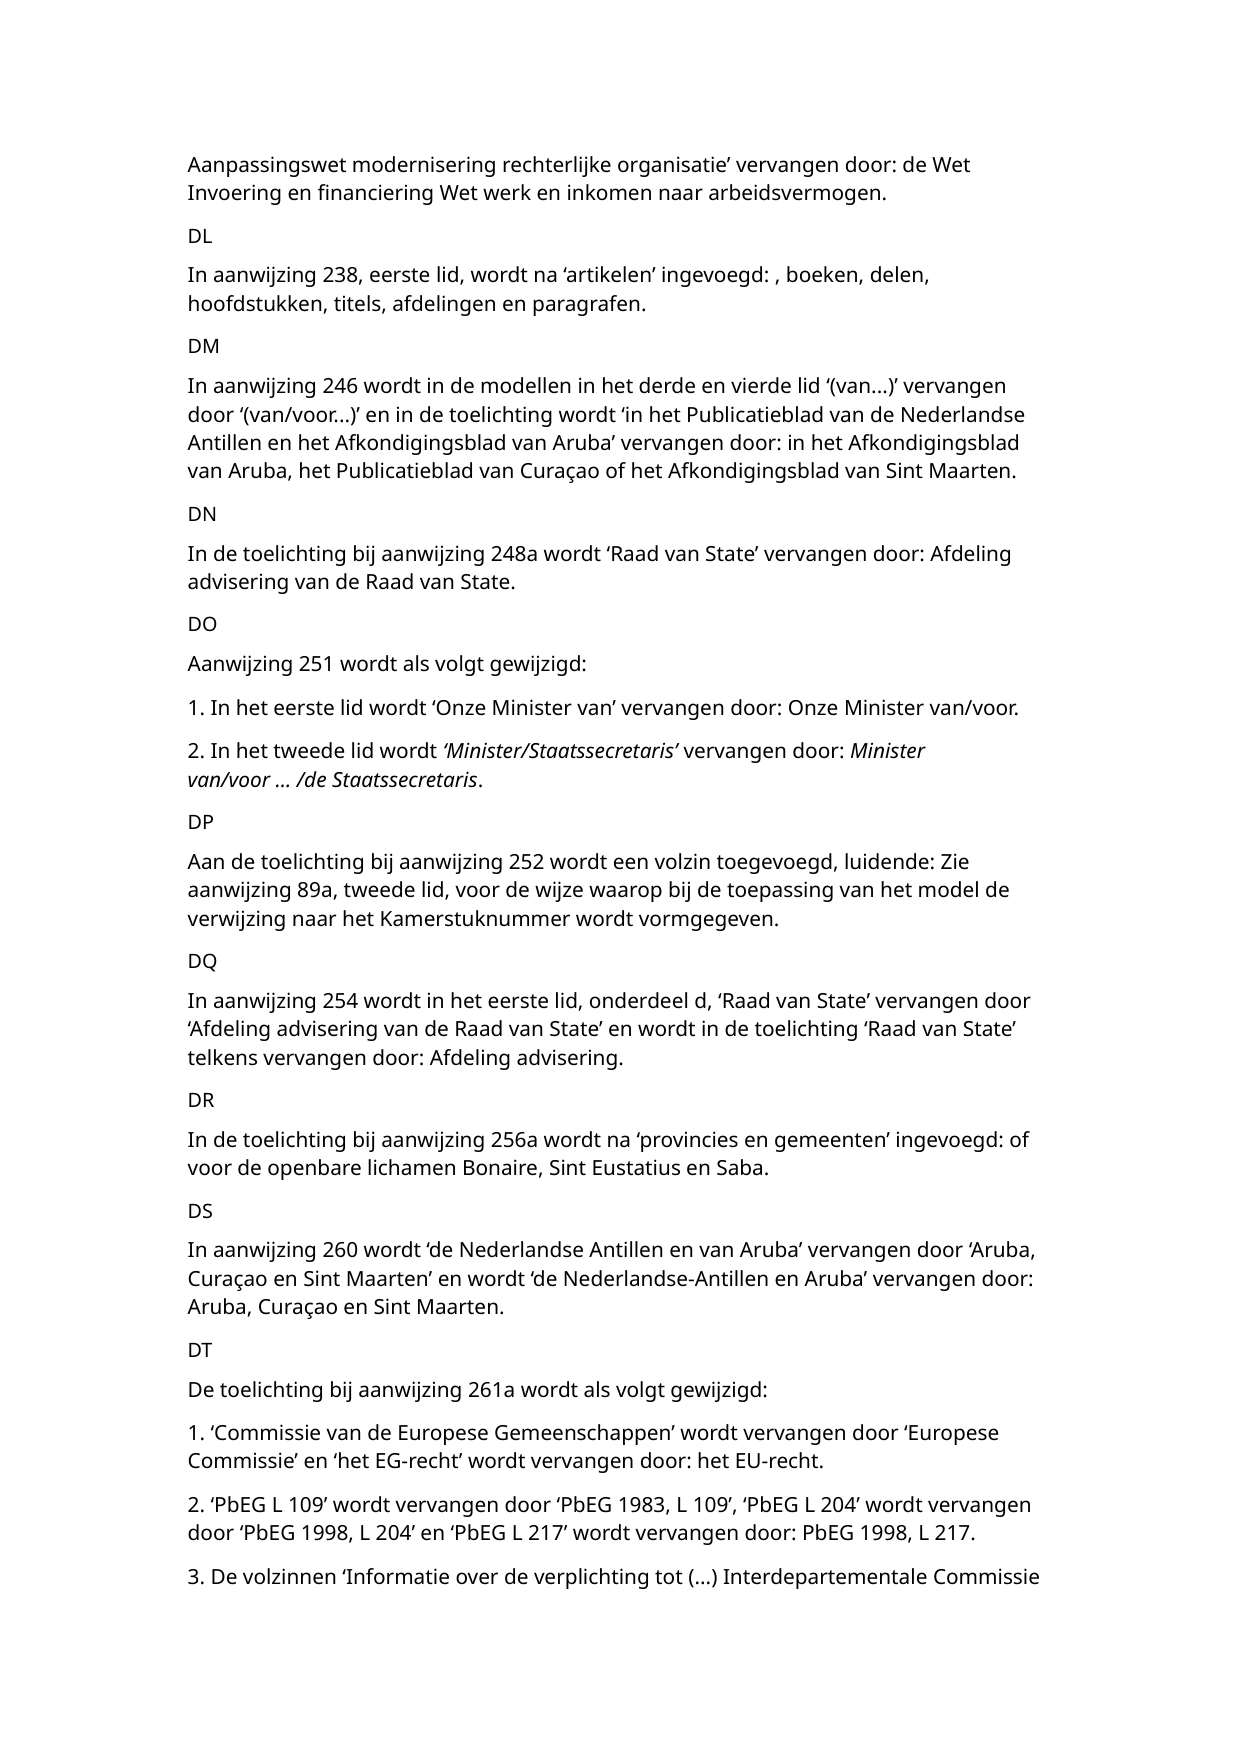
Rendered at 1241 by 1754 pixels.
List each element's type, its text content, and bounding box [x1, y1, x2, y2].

text DL [187, 222, 1053, 249]
text 1. In het eerste lid wordt ‘Onze Minister van’ vervangen door: Onze Minister van/voor. [187, 693, 1053, 721]
text DR [187, 1086, 1053, 1113]
text In aanwijzing 238, eerste lid, wordt na ‘artikelen’ ingevoegd: , boeken, delen, hoofdstukken, titels, afdelingen en paragrafen. [187, 261, 1053, 317]
text De toelichting bij aanwijzing 261a wordt als volgt gewijzigd: [187, 1375, 1053, 1403]
text DP [187, 808, 1053, 835]
text 2. In het tweede lid wordt ‘Minister/Staatssecretaris’ vervangen door: Minister van/voor ... /de Staatssecretaris. [187, 736, 1053, 793]
text In aanwijzing 254 wordt in het eerste lid, onderdeel d, ‘Raad van State’ vervangen door ‘Afdeling advisering van de Raad van State’ en wordt in de toelichting ‘Raad van State’ telkens vervangen door: Afdeling advisering. [187, 986, 1053, 1071]
text In de toelichting bij aanwijzing 256a wordt na ‘provincies en gemeenten’ ingevoegd: of voor de openbare lichamen Bonaire, Sint Eustatius en Saba. [187, 1125, 1053, 1182]
text Aanpassingswet modernisering rechterlijke organisatie’ vervangen door: de Wet Invoering en financiering Wet werk en inkomen naar arbeidsvermogen. [187, 150, 1053, 207]
text DN [187, 500, 1053, 527]
text DO [187, 611, 1053, 638]
text 1. ‘Commissie van de Europese Gemeenschappen’ wordt vervangen door ‘Europese Commissie’ en ‘het EG-recht’ wordt vervangen door: het EU-recht. [187, 1418, 1053, 1475]
text Aan de toelichting bij aanwijzing 252 wordt een volzin toegevoegd, luidende: Zie aanwijzing 89a, tweede lid, voor de wijze waarop bij de toepassing van het model de verwijzing naar het Kamerstuknummer wordt vormgegeven. [187, 847, 1053, 932]
text DQ [187, 947, 1053, 974]
text 2. ‘PbEG L 109’ wordt vervangen door ‘PbEG 1983, L 109’, ‘PbEG L 204’ wordt vervangen door ‘PbEG 1998, L 204’ en ‘PbEG L 217’ wordt vervangen door: PbEG 1998, L 217. [187, 1490, 1053, 1547]
text In de toelichting bij aanwijzing 248a wordt ‘Raad van State’ vervangen door: Afdeling advisering van de Raad van State. [187, 539, 1053, 596]
text In aanwijzing 246 wordt in de modellen in het derde en vierde lid ‘(van...)’ vervangen door ‘(van/voor...)’ en in de toelichting wordt ‘in het Publicatieblad van de Nederlandse Antillen en het Afkondigingsblad van Aruba’ vervangen door: in het Afkondigingsblad van Aruba, het Publicatieblad van Curaçao of het Afkondigingsblad van Sint Maarten. [187, 371, 1053, 485]
text 3. De volzinnen ‘Informatie over de verplichting tot (...) Interdepartementale Commissie [187, 1562, 1053, 1590]
text DT [187, 1336, 1053, 1363]
text Aanwijzing 251 wordt als volgt gewijzigd: [187, 649, 1053, 678]
text DS [187, 1197, 1053, 1224]
text DM [187, 332, 1053, 359]
text In aanwijzing 260 wordt ‘de Nederlandse Antillen en van Aruba’ vervangen door ‘Aruba, Curaçao en Sint Maarten’ en wordt ‘de Nederlandse-Antillen en Aruba’ vervangen door: Aruba, Curaçao en Sint Maarten. [187, 1236, 1053, 1321]
